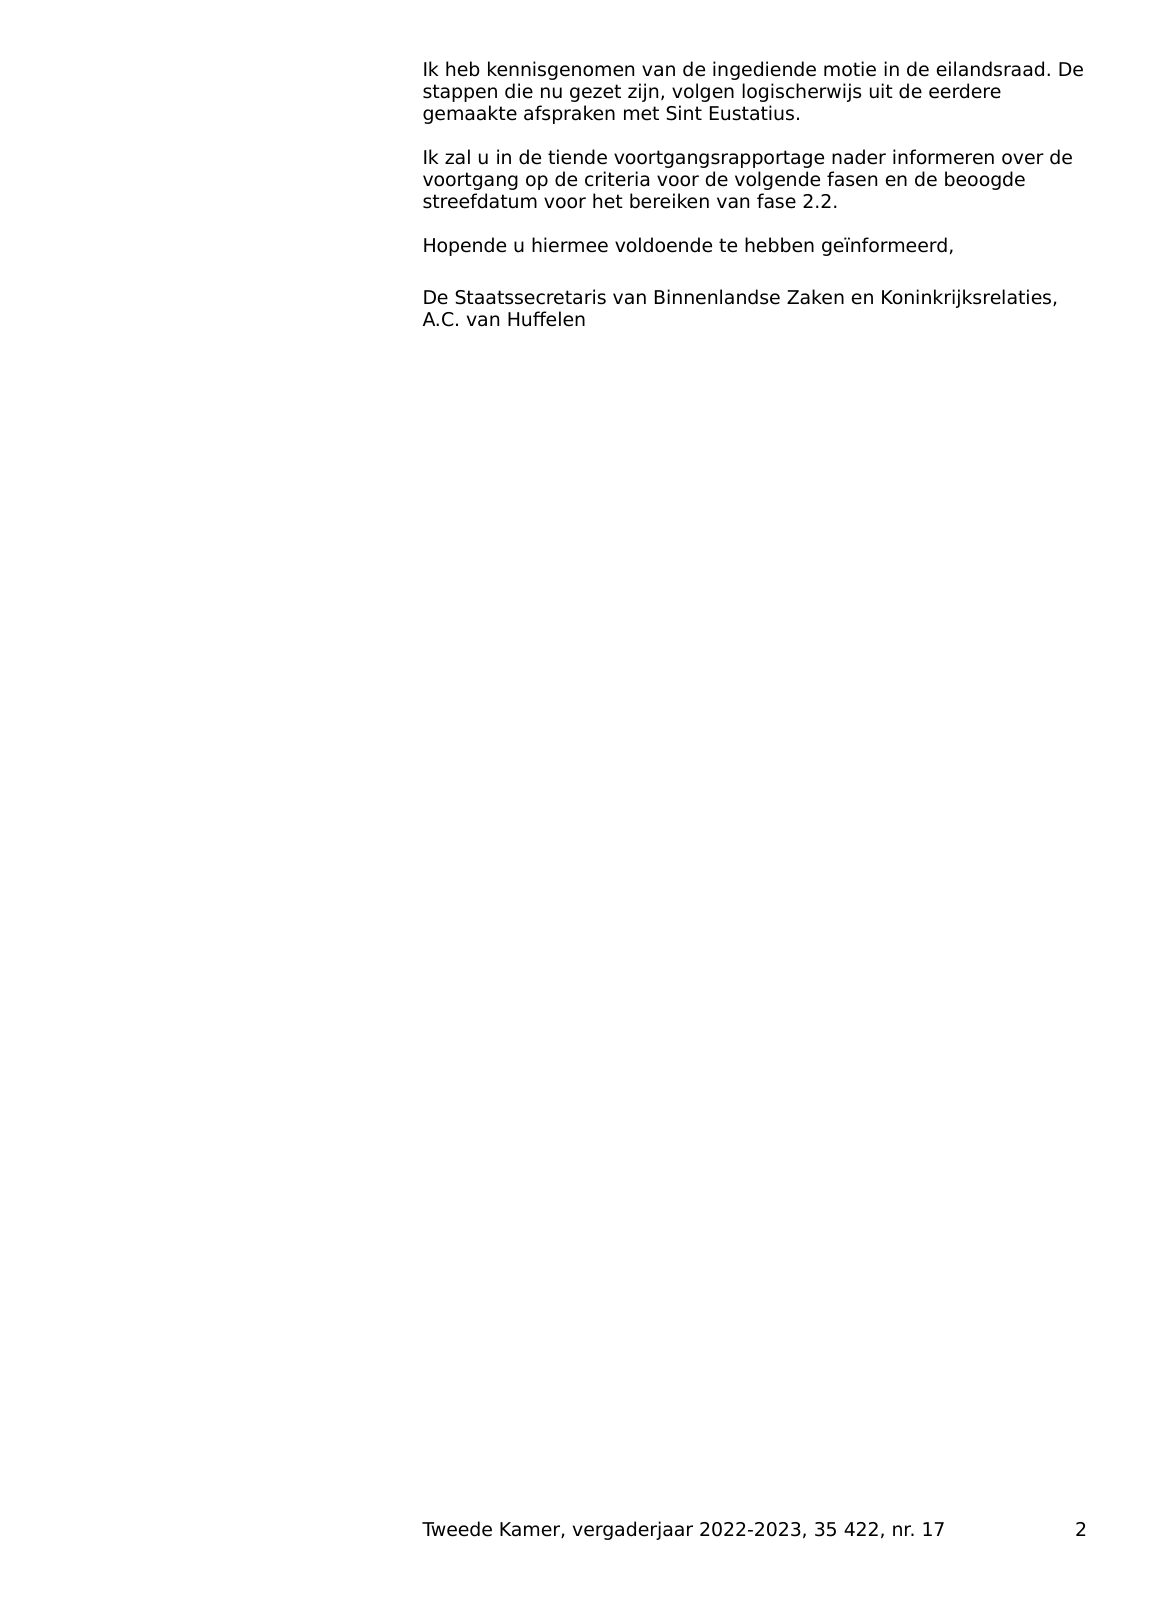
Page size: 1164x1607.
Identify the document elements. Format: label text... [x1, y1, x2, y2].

text Hopende u hiermee voldoende te hebben geïnformeerd, [422, 235, 1087, 257]
text Ik heb kennisgenomen van de ingediende motie in de eilandsraad. De stappen die nu gezet zijn, volgen logischerwijs uit de eerdere gemaakte afspraken met Sint Eustatius. [422, 59, 1087, 125]
text Ik zal u in de tiende voortgangsrapportage nader informeren over de voortgang op de criteria voor de volgende fasen en de beoogde streefdatum voor het bereiken van fase 2.2. [422, 147, 1087, 213]
text De Staatssecretaris van Binnenlandse Zaken en Koninkrijksrelaties, A.C. van Huffelen [422, 287, 1087, 331]
